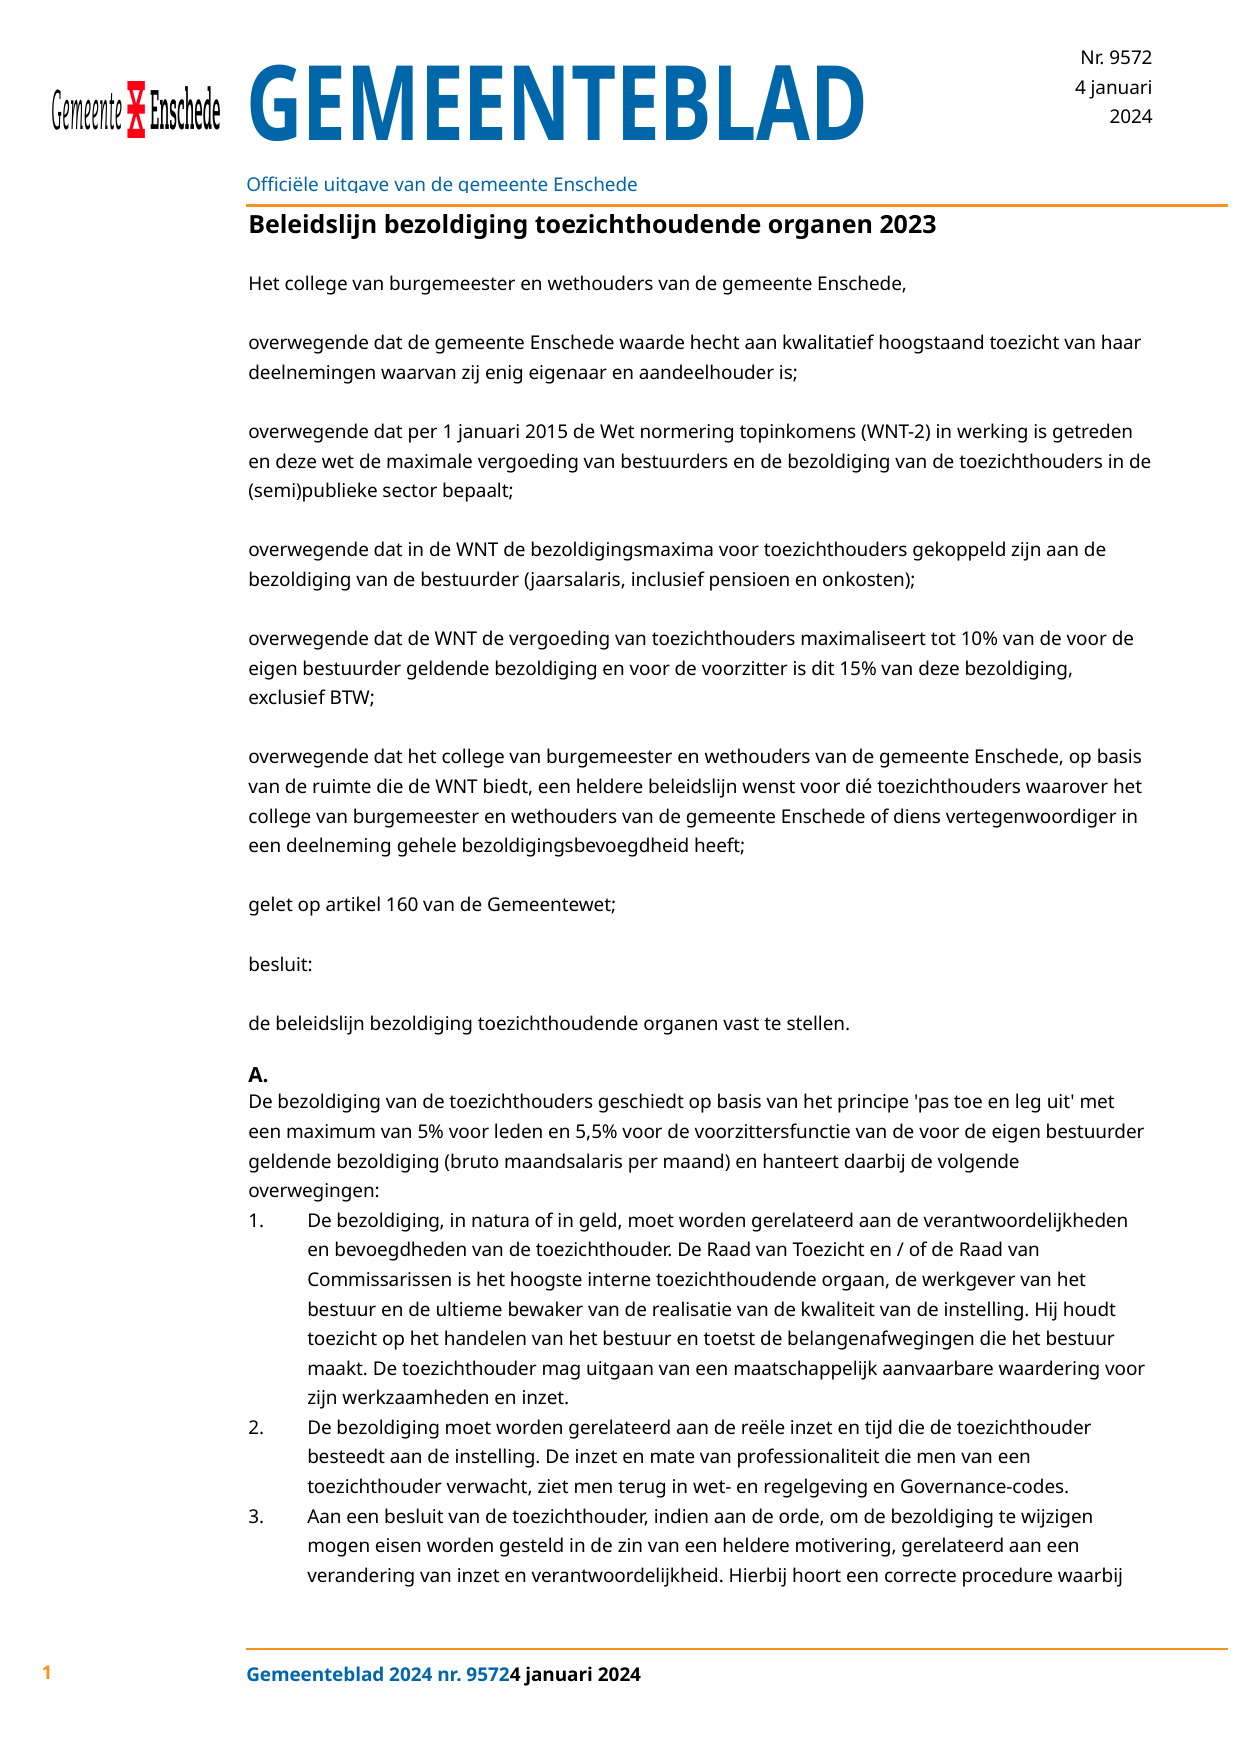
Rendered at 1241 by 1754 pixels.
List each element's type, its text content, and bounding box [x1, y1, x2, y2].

text Beleidslijn bezoldiging toezichthoudende organen 2023 [248, 207, 1152, 241]
text de beleidslijn bezoldiging toezichthoudende organen vast te stellen. [248, 1010, 1152, 1036]
picture [41, 47, 231, 172]
list De bezoldiging moet worden gerelateerd aan de reële inzet en tijd die de toezichthouder besteedt aan de instelling. De inzet en mate van professionaliteit die men van een toezichthouder verwacht, ziet men terug in wet- en regelgeving en Governance-codes. [248, 1414, 1152, 1499]
text overwegende dat de gemeente Enschede waarde hecht aan kwalitatief hoogstaand toezicht van haar deelnemingen waarvan zij enig eigenaar en aandeelhouder is; [248, 329, 1152, 385]
text overwegende dat de WNT de vergoeding van toezichthouders maximaliseert tot 10% van de voor de eigen bestuurder geldende bezoldiging en voor de voorzitter is dit 15% van deze bezoldiging, exclusief BTW; [248, 625, 1152, 710]
text Het college van burgemeester en wethouders van de gemeente Enschede, [248, 270, 1152, 296]
text overwegende dat per 1 januari 2015 de Wet normering topinkomens (WNT-2) in werking is getreden en deze wet de maximale vergoeding van bestuurders en de bezoldiging van de toezichthouders in de (semi)publieke sector bepaalt; [248, 418, 1152, 503]
text A. [248, 1060, 1152, 1089]
list Aan een besluit van de toezichthouder, indien aan de orde, om de bezoldiging te wijzigen mogen eisen worden gesteld in de zin van een heldere motivering, gerelateerd aan een verandering van inzet en verantwoordelijkheid. Hierbij hoort een correcte procedure waarbij [248, 1503, 1152, 1588]
text gelet op artikel 160 van de Gemeentewet; [248, 892, 1152, 917]
list De bezoldiging, in natura of in geld, moet worden gerelateerd aan de verantwoordelijkheden en bevoegdheden van de toezichthouder. De Raad van Toezicht en / of de Raad van Commissarissen is het hoogste interne toezichthoudende orgaan, de werkgever van het bestuur en de ultieme bewaker van de realisatie van de kwaliteit van de instelling. Hij houdt toezicht op het handelen van het bestuur en toetst de belangenafwegingen die het bestuur maakt. De toezichthouder mag uitgaan van een maatschappelijk aanvaarbare waardering voor zijn werkzaamheden en inzet. [248, 1207, 1152, 1410]
text overwegende dat het college van burgemeester en wethouders van de gemeente Enschede, op basis van de ruimte die de WNT biedt, een heldere beleidslijn wenst voor dié toezichthouders waarover het college van burgemeester en wethouders van de gemeente Enschede of diens vertegenwoordiger in een deelneming gehele bezoldigingsbevoegdheid heeft; [248, 744, 1152, 858]
text De bezoldiging van de toezichthouders geschiedt op basis van het principe 'pas toe en leg uit' met een maximum van 5% voor leden en 5,5% voor de voorzittersfunctie van de voor de eigen bestuurder geldende bezoldiging (bruto maandsalaris per maand) en hanteert daarbij de volgende overwegingen: [248, 1089, 1152, 1203]
text besluit: [248, 951, 1152, 976]
text overwegende dat in de WNT de bezoldigingsmaxima voor toezichthouders gekoppeld zijn aan de bezoldiging van de bestuurder (jaarsalaris, inclusief pensioen en onkosten); [248, 537, 1152, 592]
